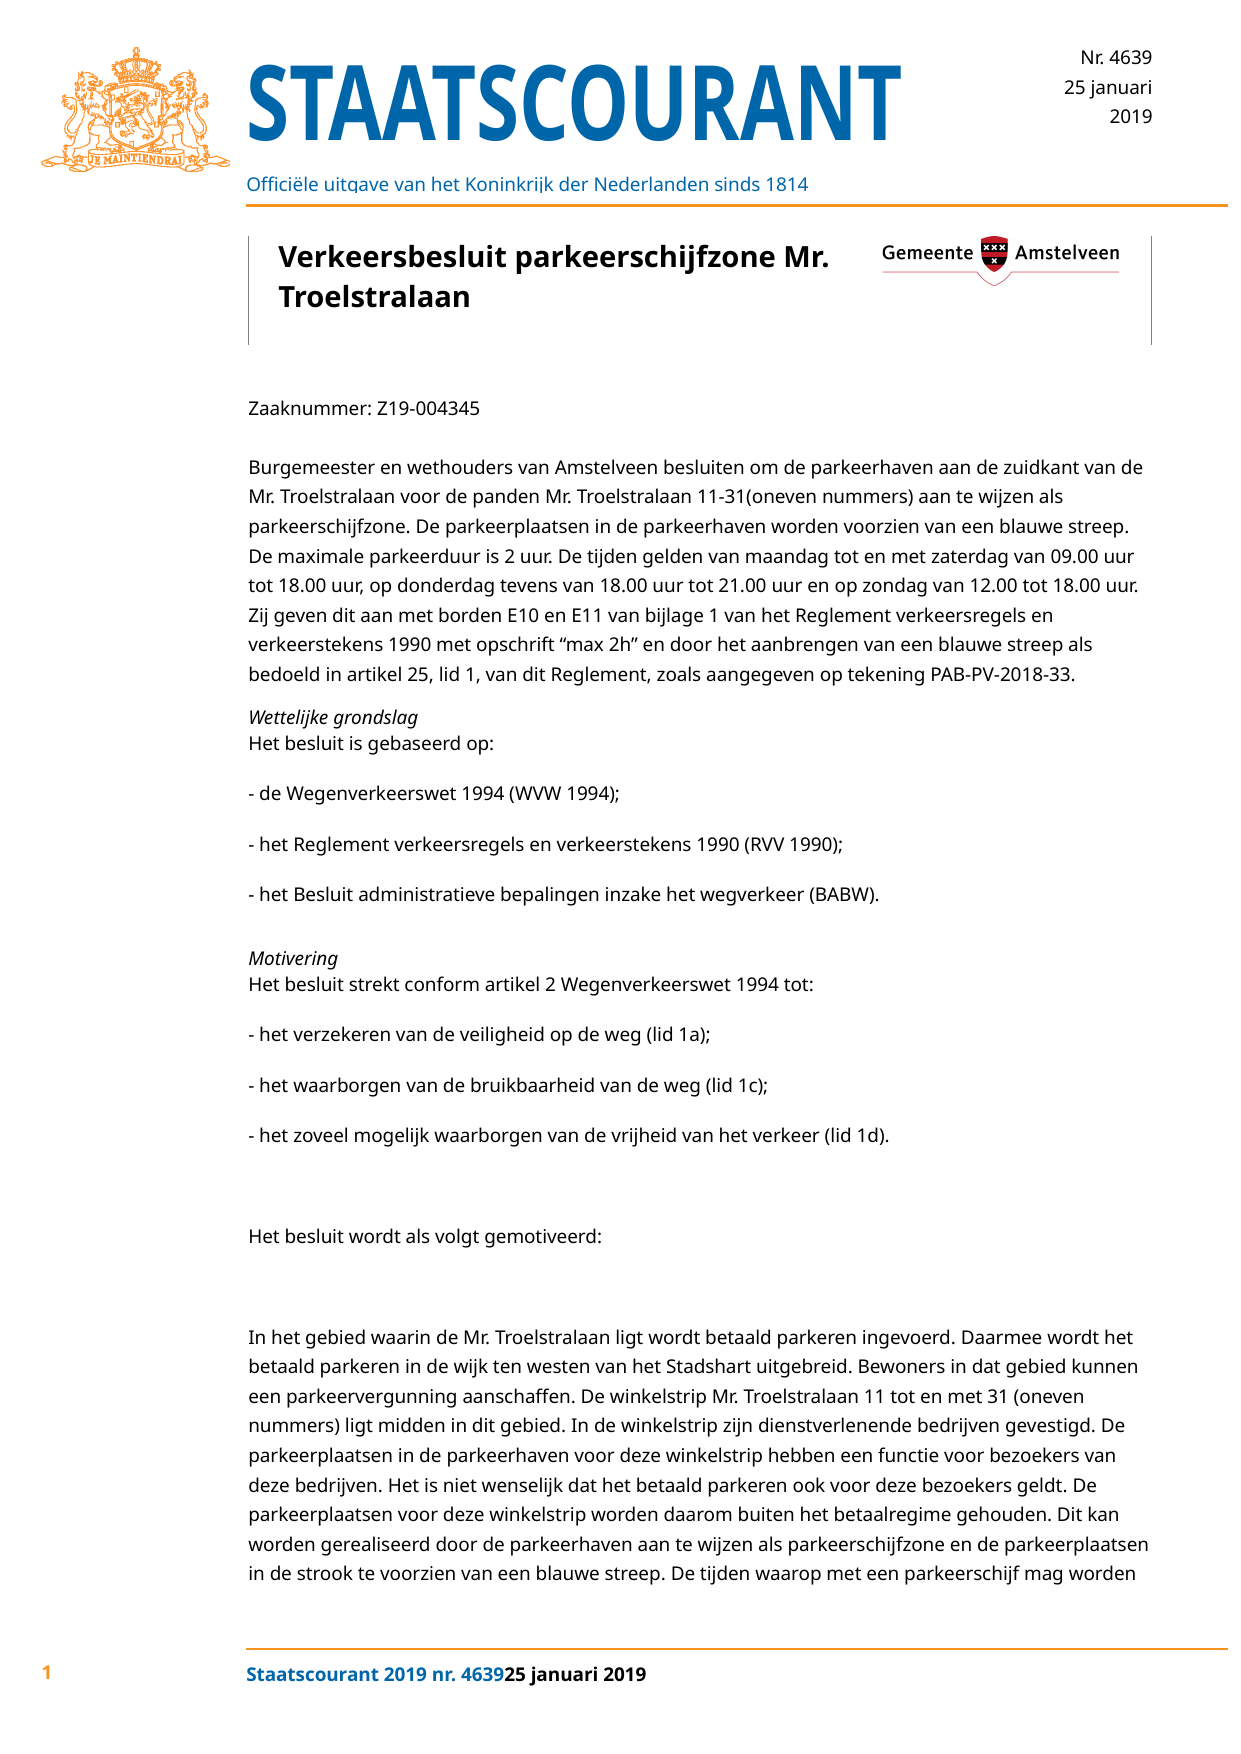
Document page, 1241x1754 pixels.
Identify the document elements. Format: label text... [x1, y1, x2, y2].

text - het Besluit administratieve bepalingen inzake het wegverkeer (BABW). [248, 881, 1152, 907]
text Wettelijke grondslag [248, 704, 1152, 730]
text Het besluit is gebaseerd op: [248, 730, 1152, 756]
text Motivering [248, 945, 1152, 971]
text - het waarborgen van de bruikbaarheid van de weg (lid 1c); [248, 1072, 1152, 1098]
table_header [850, 236, 1151, 345]
text Zaaknummer: Z19-004345 [248, 395, 1152, 421]
picture [882, 236, 1119, 286]
text - het verzekeren van de veiligheid op de weg (lid 1a); [248, 1021, 1152, 1047]
text - het Reglement verkeersregels en verkeerstekens 1990 (RVV 1990); [248, 831, 1152, 857]
text - het zoveel mogelijk waarborgen van de vrijheid van het verkeer (lid 1d). [248, 1122, 1152, 1148]
text Het besluit wordt als volgt gemotiveerd: [248, 1223, 1152, 1249]
table_header Verkeersbesluit parkeerschijfzone Mr. Troelstralaan [249, 236, 850, 345]
text Het besluit strekt conform artikel 2 Wegenverkeerswet 1994 tot: [248, 971, 1152, 997]
picture [41, 47, 231, 172]
text - de Wegenverkeerswet 1994 (WVW 1994); [248, 781, 1152, 806]
text Burgemeester en wethouders van Amstelveen besluiten om de parkeerhaven aan de zuidkant van de Mr. Troelstralaan voor de panden Mr. Troelstralaan 11-31(oneven nummers) aan te wijzen als parkeerschijfzone. De parkeerplaatsen in de parkeerhaven worden voorzien van een blauwe streep. De maximale parkeerduur is 2 uur. De tijden gelden van maandag tot en met zaterdag van 09.00 uur tot 18.00 uur, op donderdag tevens van 18.00 uur tot 21.00 uur en op zondag van 12.00 tot 18.00 uur. Zij geven dit aan met borden E10 en E11 van bijlage 1 van het Reglement verkeersregels en verkeerstekens 1990 met opschrift “max 2h” en door het aanbrengen van een blauwe streep als bedoeld in artikel 25, lid 1, van dit Reglement, zoals aangegeven op tekening PAB-PV-2018-33. [248, 454, 1152, 687]
text In het gebied waarin de Mr. Troelstralaan ligt wordt betaald parkeren ingevoerd. Daarmee wordt het betaald parkeren in de wijk ten westen van het Stadshart uitgebreid. Bewoners in dat gebied kunnen een parkeervergunning aanschaffen. De winkelstrip Mr. Troelstralaan 11 tot en met 31 (oneven nummers) ligt midden in dit gebied. In de winkelstrip zijn dienstverlenende bedrijven gevestigd. De parkeerplaatsen in de parkeerhaven voor deze winkelstrip hebben een functie voor bezoekers van deze bedrijven. Het is niet wenselijk dat het betaald parkeren ook voor deze bezoekers geldt. De parkeerplaatsen voor deze winkelstrip worden daarom buiten het betaalregime gehouden. Dit kan worden gerealiseerd door de parkeerhaven aan te wijzen als parkeerschijfzone en de parkeerplaatsen in de strook te voorzien van een blauwe streep. De tijden waarop met een parkeerschijf mag worden [248, 1324, 1152, 1586]
